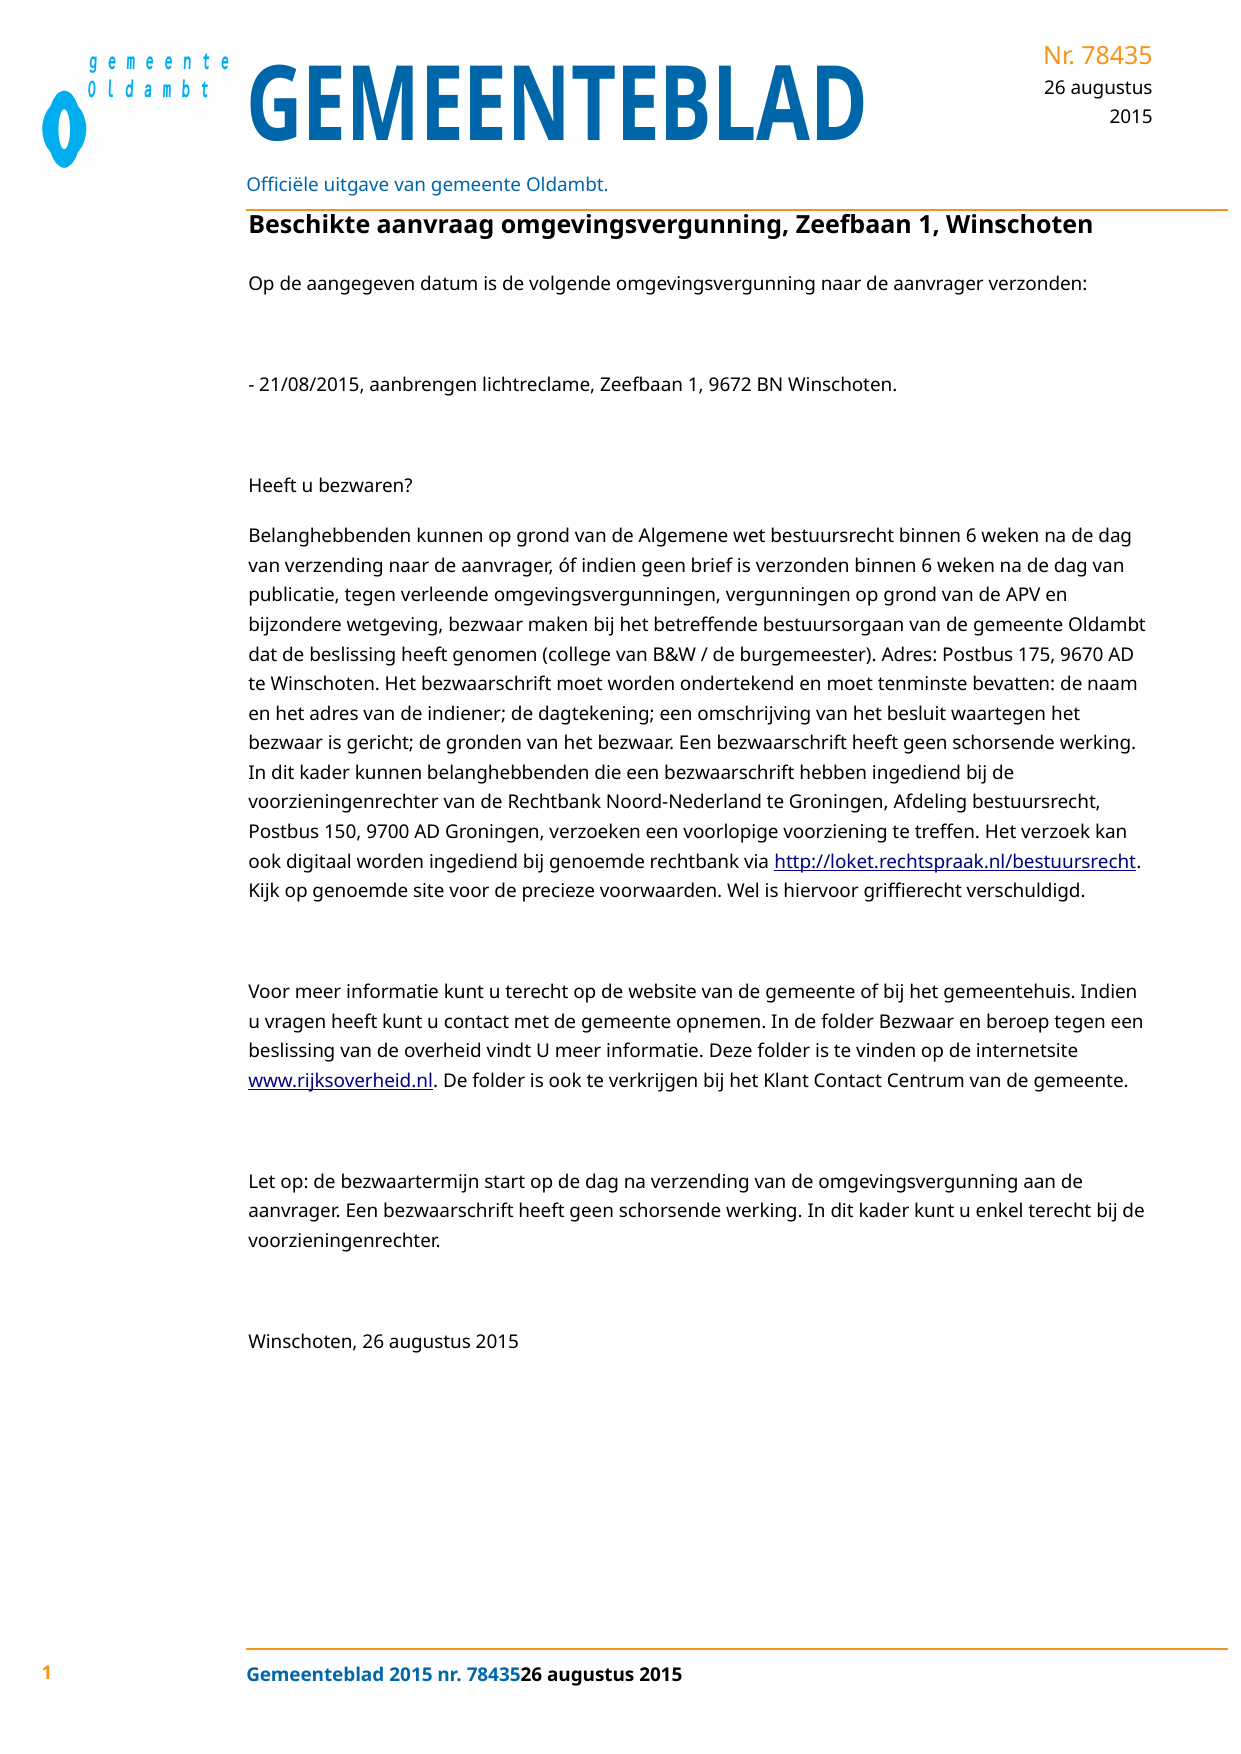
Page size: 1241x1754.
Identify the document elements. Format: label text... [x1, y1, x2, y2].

text - 21/08/2015, aanbrengen lichtreclame, Zeefbaan 1, 9672 BN Winschoten. [248, 371, 1152, 397]
text Op de aangegeven datum is de volgende omgevingsvergunning naar de aanvrager verzonden: [248, 270, 1152, 296]
text Let op: de bezwaartermijn start op de dag na verzending van de omgevingsvergunning aan de aanvrager. Een bezwaarschrift heeft geen schorsende werking. In dit kader kunt u enkel terecht bij de voorzieningenrechter. [248, 1168, 1152, 1253]
picture [41, 47, 231, 172]
text Belanghebbenden kunnen op grond van de Algemene wet bestuursrecht binnen 6 weken na de dag van verzending naar de aanvrager, óf indien geen brief is verzonden binnen 6 weken na de dag van publicatie, tegen verleende omgevingsvergunningen, vergunningen op grond van de APV en bijzondere wetgeving, bezwaar maken bij het betreffende bestuursorgaan van de gemeente Oldambt dat de beslissing heeft genomen (college van B&W / de burgemeester). Adres: Postbus 175, 9670 AD te Winschoten. Het bezwaarschrift moet worden ondertekend en moet tenminste bevatten: de naam en het adres van de indiener; de dagtekening; een omschrijving van het besluit waartegen het bezwaar is gericht; de gronden van het bezwaar. Een bezwaarschrift heeft geen schorsende werking. In dit kader kunnen belanghebbenden die een bezwaarschrift hebben ingediend bij de voorzieningenrechter van de Rechtbank Noord-Nederland te Groningen, Afdeling bestuursrecht, Postbus 150, 9700 AD Groningen, verzoeken een voorlopige voorziening te treffen. Het verzoek kan ook digitaal worden ingediend bij genoemde rechtbank via http://loket.rechtspraak.nl/bestuursrecht. Kijk op genoemde site voor de precieze voorwaarden. Wel is hiervoor griffierecht verschuldigd. [248, 522, 1152, 903]
text Voor meer informatie kunt u terecht op de website van de gemeente of bij het gemeentehuis. Indien u vragen heeft kunt u contact met de gemeente opnemen. In de folder Bezwaar en beroep tegen een beslissing van de overheid vindt U meer informatie. Deze folder is te vinden op de internetsite www.rijksoverheid.nl. De folder is ook te verkrijgen bij het Klant Contact Centrum van de gemeente. [248, 978, 1152, 1093]
text Winschoten, 26 augustus 2015 [248, 1328, 1152, 1353]
text Beschikte aanvraag omgevingsvergunning, Zeefbaan 1, Winschoten [248, 211, 1152, 241]
text Heeft u bezwaren? [248, 472, 1152, 498]
